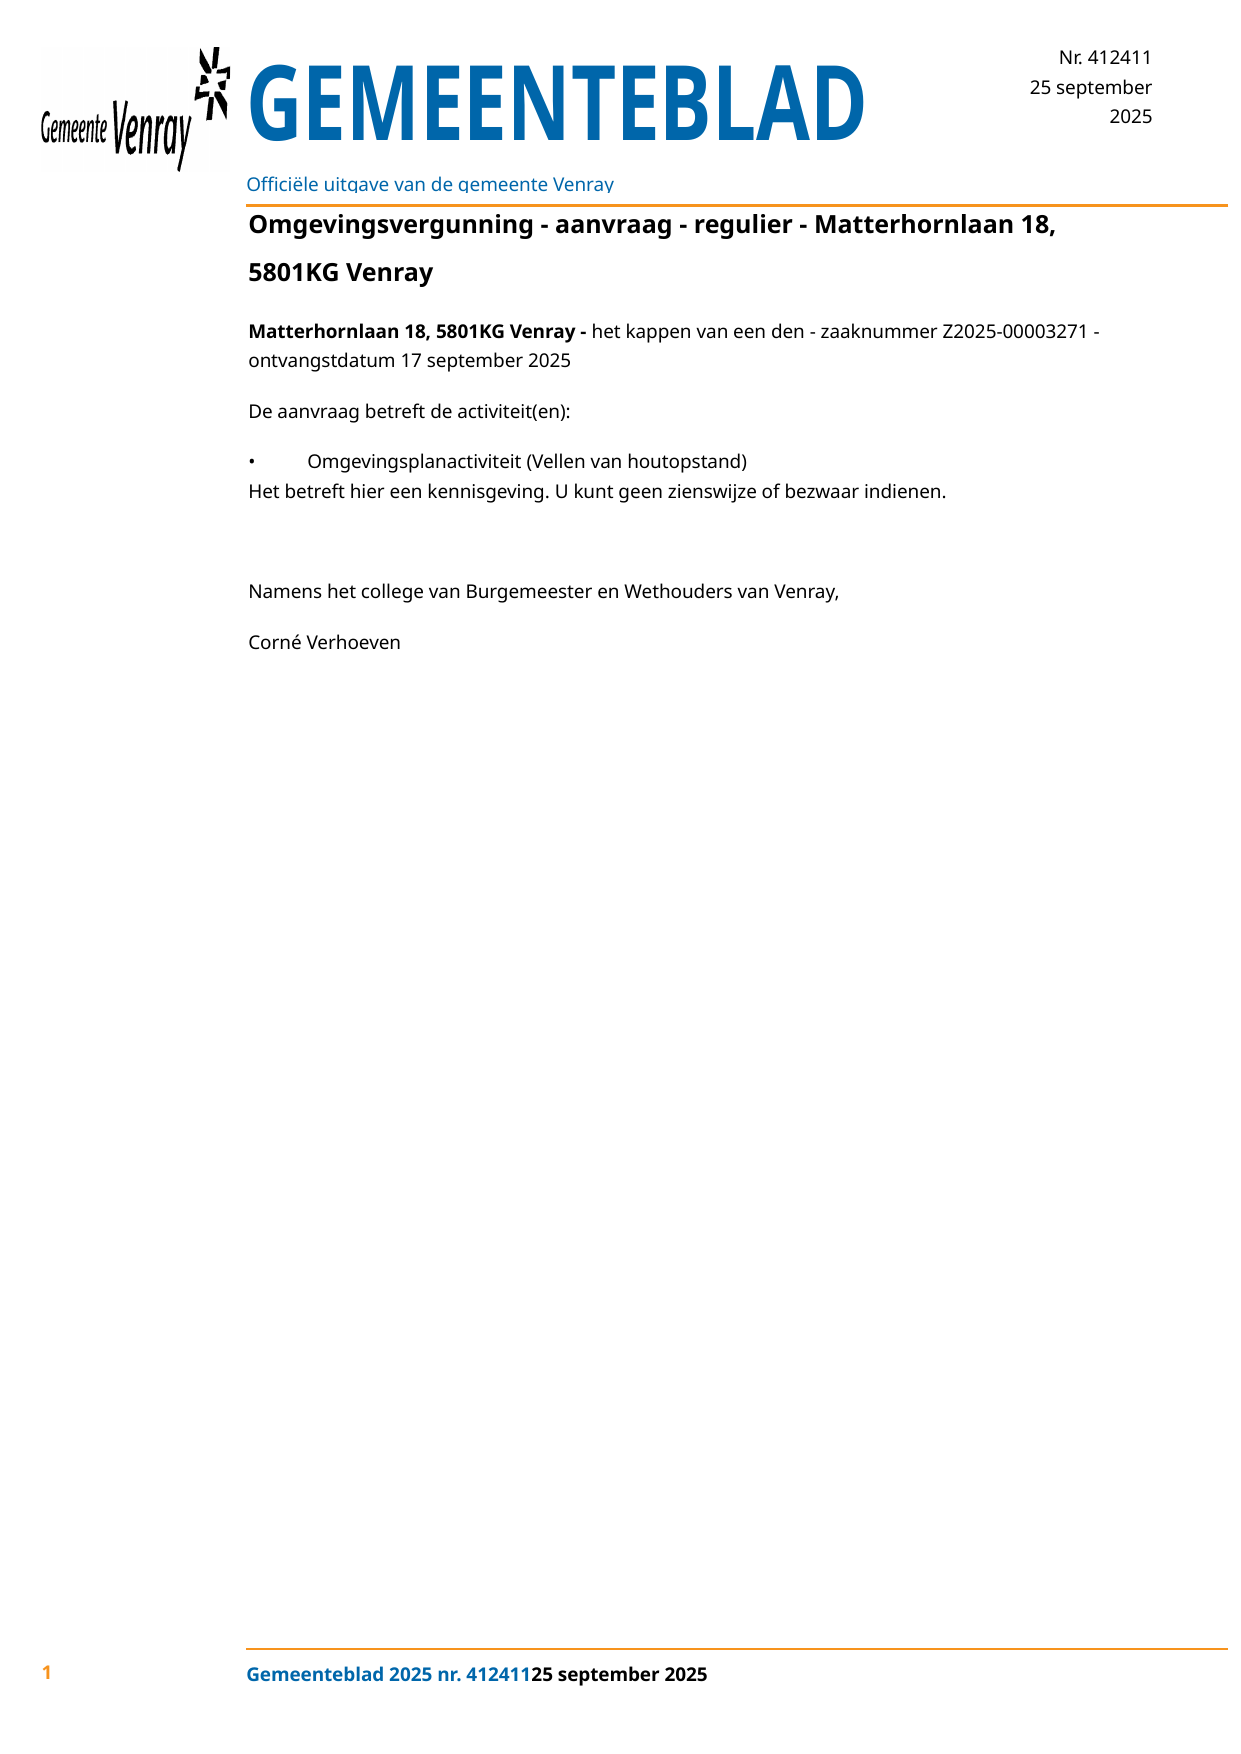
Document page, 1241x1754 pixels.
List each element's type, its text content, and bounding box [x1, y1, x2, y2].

text Namens het college van Burgemeester en Wethouders van Venray, [248, 579, 1152, 604]
text Omgevingsvergunning - aanvraag - regulier - Matterhornlaan 18, 5801KG Venray [248, 207, 1152, 288]
list Omgevingsplanactiviteit (Vellen van houtopstand) [248, 448, 1152, 474]
text Corné Verhoeven [248, 629, 1152, 655]
text De aanvraag betreft de activiteit(en): [248, 398, 1152, 424]
text Het betreft hier een kennisgeving. U kunt geen zienswijze of bezwaar indienen. [248, 478, 1152, 504]
text Matterhornlaan 18, 5801KG Venray - het kappen van een den - zaaknummer Z2025-00003271 - ontvangstdatum 17 september 2025 [248, 318, 1152, 373]
picture [41, 47, 231, 172]
